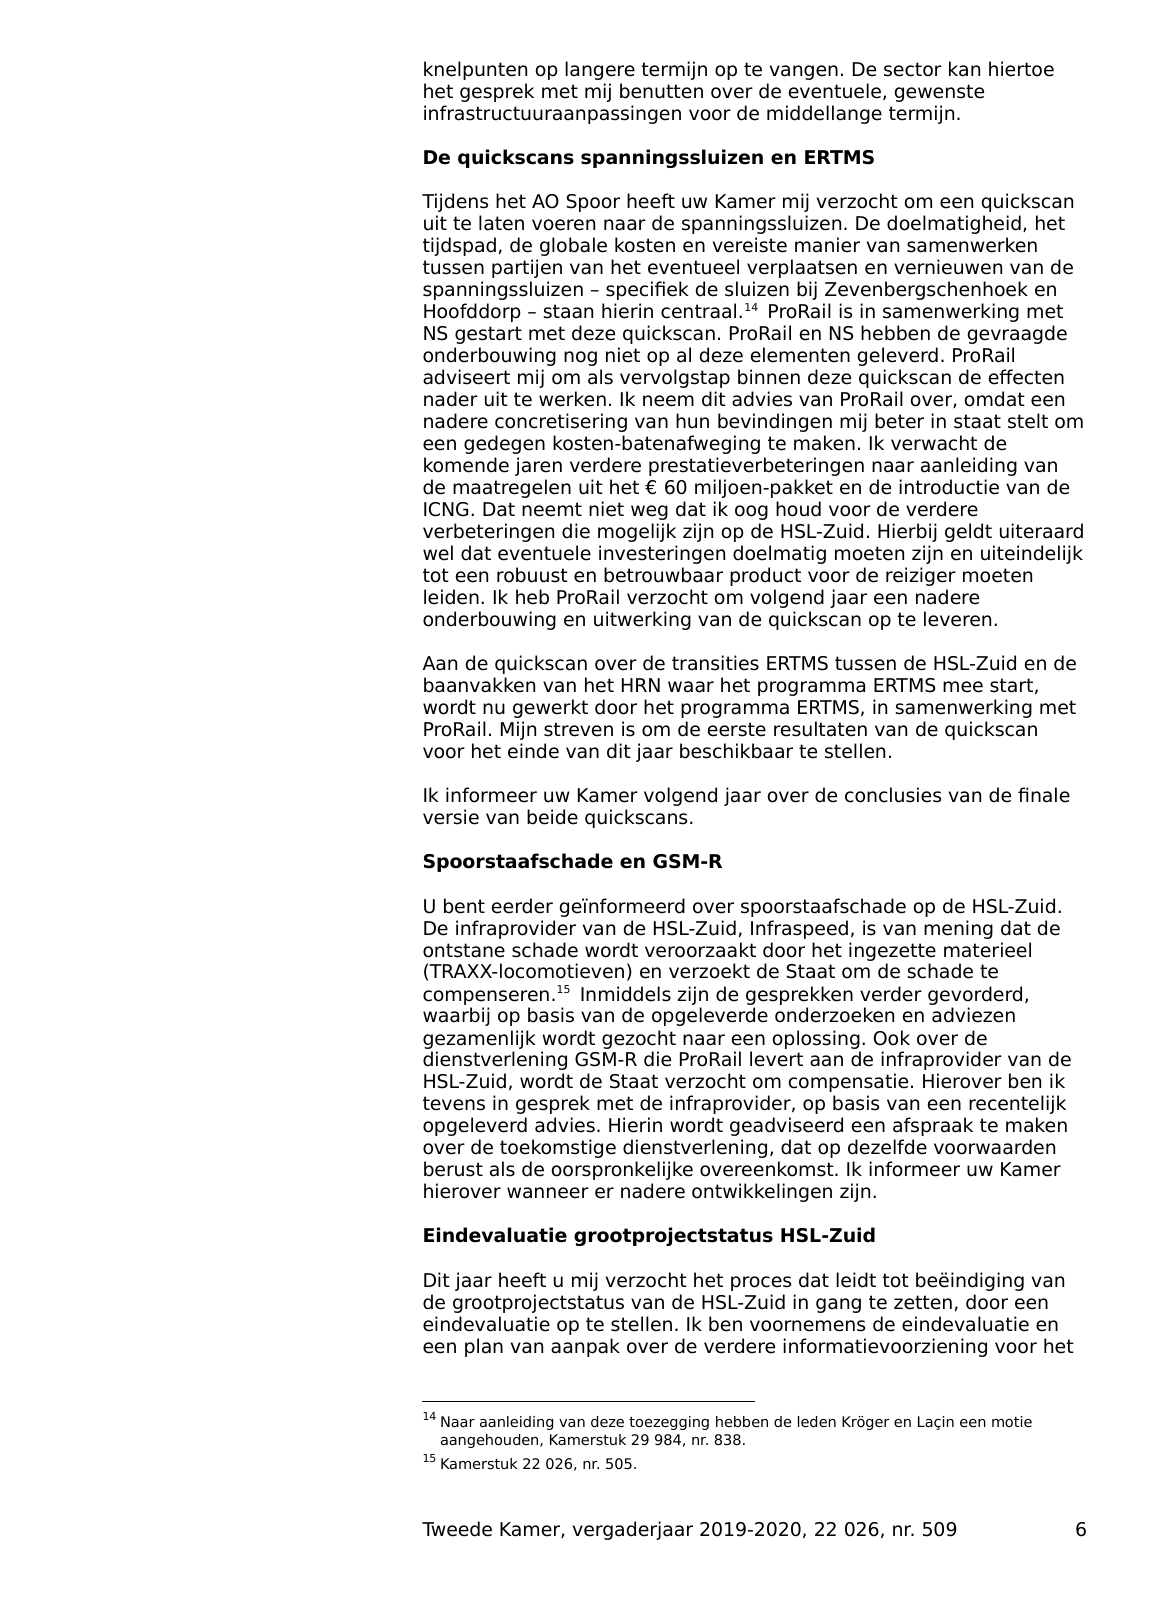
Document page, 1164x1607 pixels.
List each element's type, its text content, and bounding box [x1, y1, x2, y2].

text Ik informeer uw Kamer volgend jaar over de conclusies van de finale versie van beide quickscans. [422, 785, 1087, 829]
text knelpunten op langere termijn op te vangen. De sector kan hiertoe het gesprek met mij benutten over de eventuele, gewenste infrastructuuraanpassingen voor de middellange termijn. [422, 59, 1087, 125]
text Aan de quickscan over de transities ERTMS tussen de HSL-Zuid en de baanvakken van het HRN waar het programma ERTMS mee start, wordt nu gewerkt door het programma ERTMS, in samenwerking met ProRail. Mijn streven is om de eerste resultaten van de quickscan voor het einde van dit jaar beschikbaar te stellen. [422, 653, 1087, 763]
text Tijdens het AO Spoor heeft uw Kamer mij verzocht om een quickscan uit te laten voeren naar de spanningssluizen. De doelmatigheid, het tijdspad, de globale kosten en vereiste manier van samenwerken tussen partijen van het eventueel verplaatsen en vernieuwen van de spanningssluizen – specifiek de sluizen bij Zevenbergschenhoek en Hoofddorp – staan hierin centraal. ProRail is in samenwerking met NS gestart met deze quickscan. ProRail en NS hebben de gevraagde onderbouwing nog niet op al deze elementen geleverd. ProRail adviseert mij om als vervolgstap binnen deze quickscan de effecten nader uit te werken. Ik neem dit advies van ProRail over, omdat een nadere concretisering van hun bevindingen mij beter in staat stelt om een gedegen kosten-batenafweging te maken. Ik verwacht de komende jaren verdere prestatieverbeteringen naar aanleiding van de maatregelen uit het € 60 miljoen-pakket en de introductie van de ICNG. Dat neemt niet weg dat ik oog houd voor de verdere verbeteringen die mogelijk zijn op de HSL-Zuid. Hierbij geldt uiteraard wel dat eventuele investeringen doelmatig moeten zijn en uiteindelijk tot een robuust en betrouwbaar product voor de reiziger moeten leiden. Ik heb ProRail verzocht om volgend jaar een nadere onderbouwing en uitwerking van de quickscan op te leveren. [422, 191, 1087, 631]
subtitle Spoorstaafschade en GSM-R [422, 851, 1087, 873]
text U bent eerder geïnformeerd over spoorstaafschade op de HSL-Zuid. De infraprovider van de HSL-Zuid, Infraspeed, is van mening dat de ontstane schade wordt veroorzaakt door het ingezette materieel (TRAXX-locomotieven) en verzoekt de Staat om de schade te compenseren. Inmiddels zijn de gesprekken verder gevorderd, waarbij op basis van de opgeleverde onderzoeken en adviezen gezamenlijk wordt gezocht naar een oplossing. Ook over de dienstverlening GSM-R die ProRail levert aan de infraprovider van de HSL-Zuid, wordt de Staat verzocht om compensatie. Hierover ben ik tevens in gesprek met de infraprovider, op basis van een recentelijk opgeleverd advies. Hierin wordt geadviseerd een afspraak te maken over de toekomstige dienstverlening, dat op dezelfde voorwaarden berust als de oorspronkelijke overeenkomst. Ik informeer uw Kamer hierover wanneer er nadere ontwikkelingen zijn. [422, 896, 1087, 1203]
text Kamerstuk 22 026, nr. 505. [422, 1452, 1087, 1474]
subtitle De quickscans spanningssluizen en ERTMS [422, 147, 1087, 169]
subtitle Eindevaluatie grootprojectstatus HSL-Zuid [422, 1225, 1087, 1247]
text Naar aanleiding van deze toezegging hebben de leden Kröger en Laçin een motie aangehouden, Kamerstuk 29 984, nr. 838. [422, 1410, 1087, 1449]
text Dit jaar heeft u mij verzocht het proces dat leidt tot beëindiging van de grootprojectstatus van de HSL-Zuid in gang te zetten, door een eindevaluatie op te stellen. Ik ben voornemens de eindevaluatie en een plan van aanpak over de verdere informatievoorziening voor het [422, 1269, 1087, 1357]
